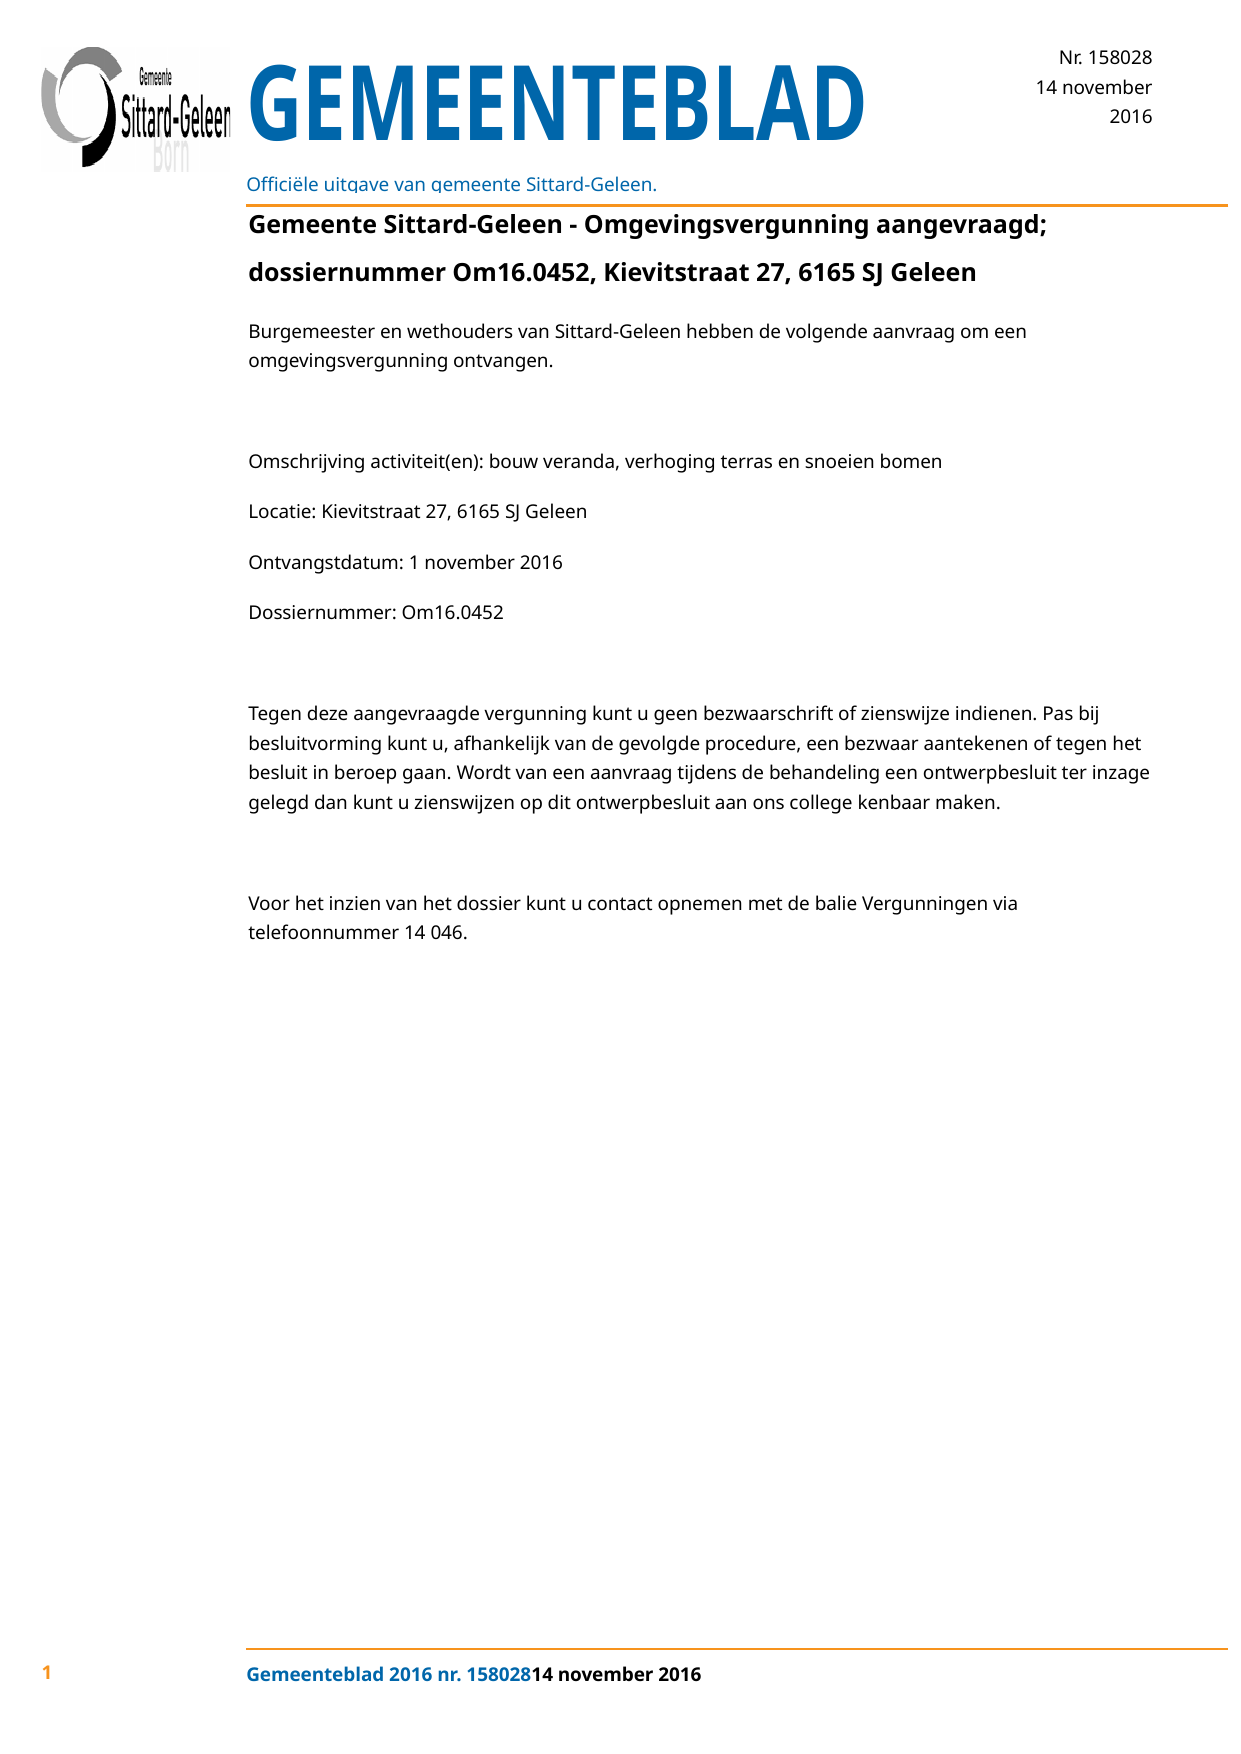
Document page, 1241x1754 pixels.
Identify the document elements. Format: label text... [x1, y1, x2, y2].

text Locatie: Kievitstraat 27, 6165 SJ Geleen [248, 499, 1152, 524]
text Gemeente Sittard-Geleen - Omgevingsvergunning aangevraagd; dossiernummer Om16.0452, Kievitstraat 27, 6165 SJ Geleen [248, 207, 1152, 288]
text Burgemeester en wethouders van Sittard-Geleen hebben de volgende aanvraag om een omgevingsvergunning ontvangen. [248, 318, 1152, 373]
text Omschrijving activiteit(en): bouw veranda, verhoging terras en snoeien bomen [248, 448, 1152, 474]
text Dossiernummer: Om16.0452 [248, 599, 1152, 625]
picture [41, 47, 231, 172]
text Ontvangstdatum: 1 november 2016 [248, 549, 1152, 575]
text Voor het inzien van het dossier kunt u contact opnemen met de balie Vergunningen via telefoonnummer 14 046. [248, 890, 1152, 945]
text Tegen deze aangevraagde vergunning kunt u geen bezwaarschrift of zienswijze indienen. Pas bij besluitvorming kunt u, afhankelijk van de gevolgde procedure, een bezwaar aantekenen of tegen het besluit in beroep gaan. Wordt van een aanvraag tijdens de behandeling een ontwerpbesluit ter inzage gelegd dan kunt u zienswijzen op dit ontwerpbesluit aan ons college kenbaar maken. [248, 700, 1152, 815]
